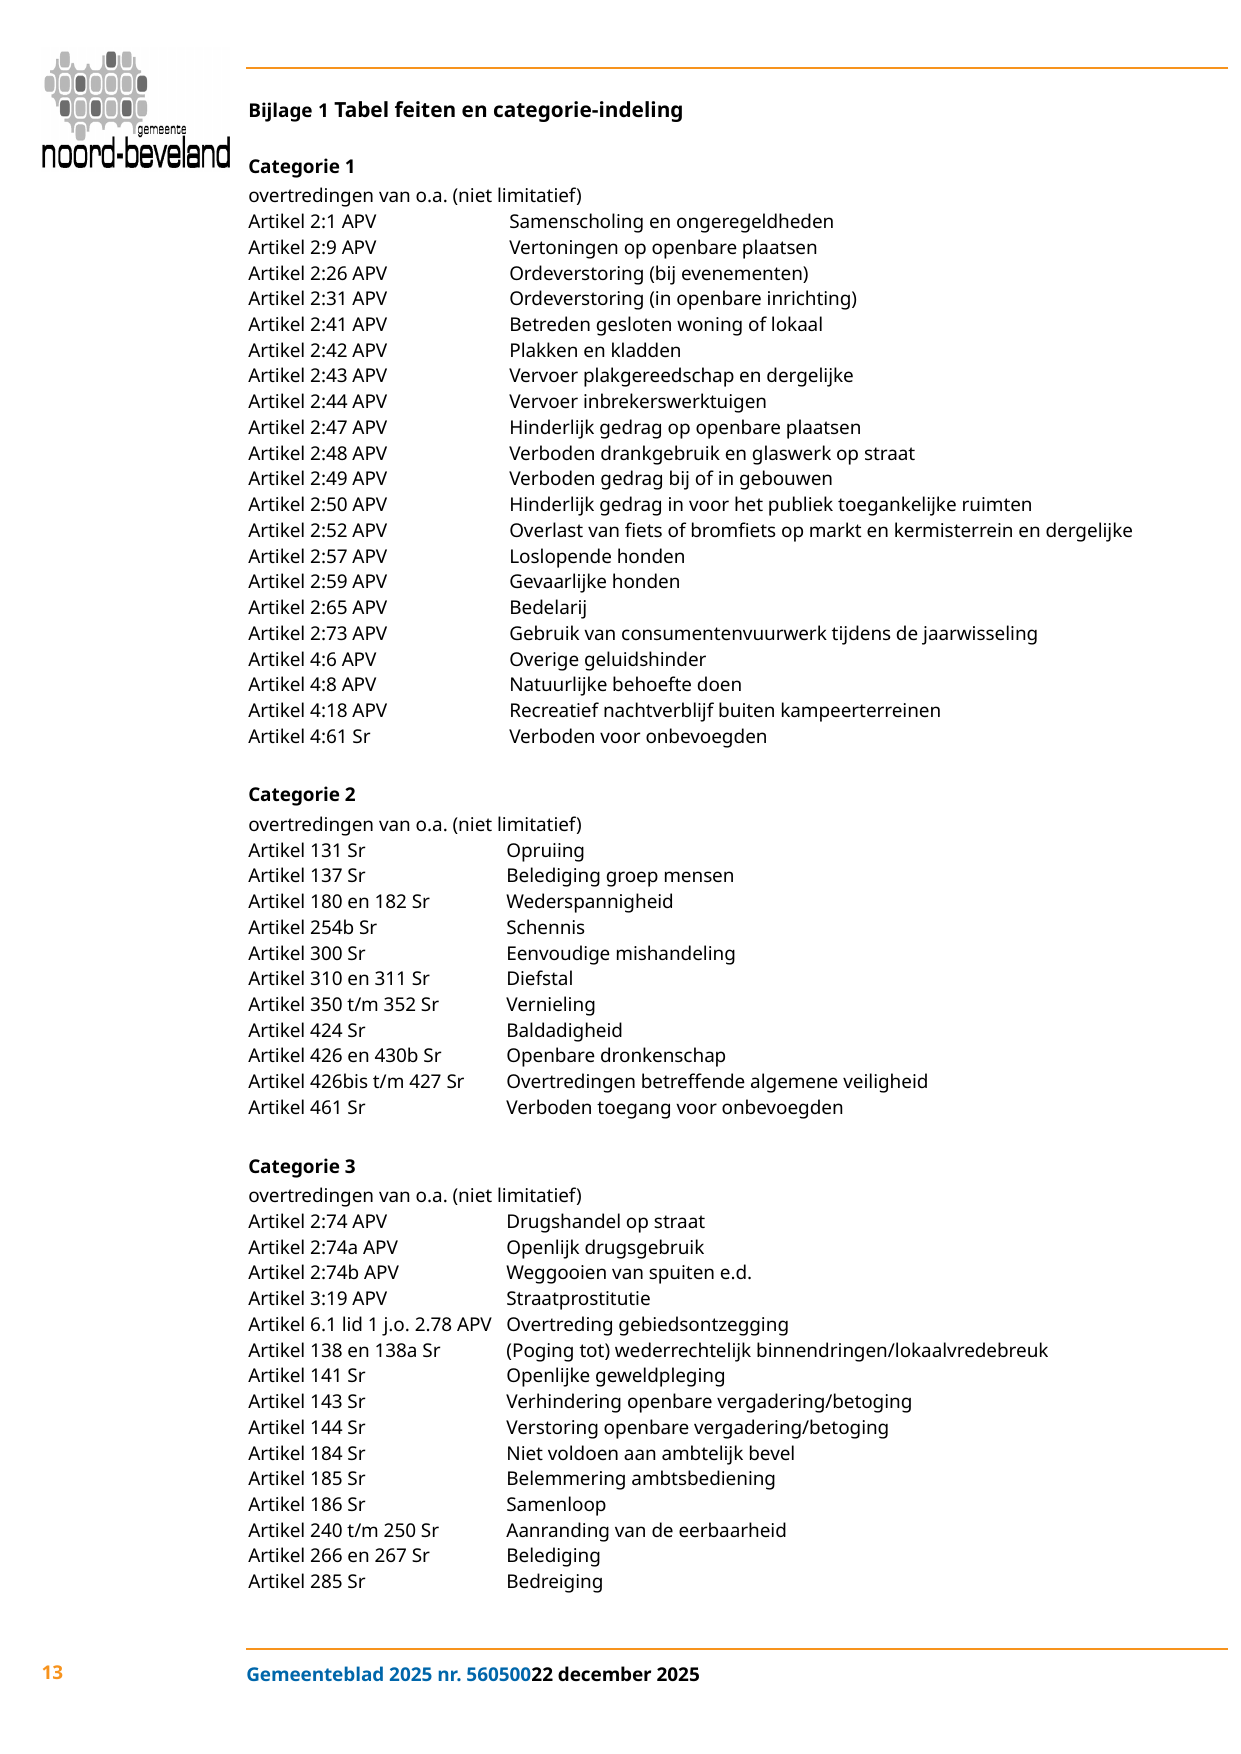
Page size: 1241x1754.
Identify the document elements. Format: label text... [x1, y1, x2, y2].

table_cell Artikel 350 t/m 352 Sr [248, 991, 506, 1017]
table_cell Artikel 2:49 APV [248, 466, 509, 491]
table_cell Verboden voor onbevoegden [509, 723, 1152, 749]
table_cell Samenscholing en ongeregeldheden [509, 208, 1152, 234]
table_cell Artikel 137 Sr [248, 863, 506, 888]
table_cell Belediging [506, 1543, 1152, 1568]
table_cell Overlast van fiets of bromfiets op markt en kermisterrein en dergelijke [509, 517, 1152, 543]
table_cell Betreden gesloten woning of lokaal [509, 311, 1152, 337]
table_cell Artikel 3:19 APV [248, 1285, 506, 1311]
table_cell Vervoer inbrekerswerktuigen [509, 389, 1152, 414]
table_cell Artikel 2:52 APV [248, 517, 509, 543]
table_cell Loslopende honden [509, 543, 1152, 568]
table_cell Samenloop [506, 1491, 1152, 1517]
table_cell Artikel 310 en 311 Sr [248, 966, 506, 991]
table_cell Openlijke geweldpleging [506, 1363, 1152, 1388]
table_cell Artikel 180 en 182 Sr [248, 888, 506, 914]
table_cell Verboden drankgebruik en glaswerk op straat [509, 440, 1152, 466]
table_cell Artikel 2:43 APV [248, 363, 509, 388]
table_cell Diefstal [506, 966, 1152, 991]
table_cell Artikel 285 Sr [248, 1568, 506, 1594]
table_cell Artikel 2:31 APV [248, 286, 509, 311]
table_cell Vervoer plakgereedschap en dergelijke [509, 363, 1152, 388]
table_cell Artikel 143 Sr [248, 1388, 506, 1414]
table_header Categorie 3 overtredingen van o.a. (niet limitatief) [248, 1153, 1152, 1208]
table_cell Artikel 141 Sr [248, 1363, 506, 1388]
table_cell Artikel 2:74 APV [248, 1208, 506, 1234]
table_cell Hinderlijk gedrag op openbare plaatsen [509, 414, 1152, 440]
table_cell Overige geluidshinder [509, 646, 1152, 671]
table_cell Verboden toegang voor onbevoegden [506, 1094, 1152, 1120]
table_cell Artikel 2:26 APV [248, 260, 509, 286]
table_cell Artikel 2:1 APV [248, 208, 509, 234]
table_cell Bedelarij [509, 594, 1152, 620]
table_cell Drugshandel op straat [506, 1208, 1152, 1234]
table_cell Ordeverstoring (in openbare inrichting) [509, 286, 1152, 311]
table_cell Openlijk drugsgebruik [506, 1234, 1152, 1259]
table_cell Openbare dronkenschap [506, 1043, 1152, 1068]
table_cell Belediging groep mensen [506, 863, 1152, 888]
table_cell Artikel 186 Sr [248, 1491, 506, 1517]
table_cell Aanranding van de eerbaarheid [506, 1517, 1152, 1543]
table_cell Schennis [506, 914, 1152, 940]
table_cell Artikel 2:44 APV [248, 389, 509, 414]
table_cell (Poging tot) wederrechtelijk binnendringen/lokaalvredebreuk [506, 1337, 1152, 1362]
table_cell Artikel 2:73 APV [248, 620, 509, 646]
table_cell Artikel 2:65 APV [248, 594, 509, 620]
table_cell Belemmering ambtsbediening [506, 1465, 1152, 1491]
table_cell Artikel 2:48 APV [248, 440, 509, 466]
table_cell Artikel 2:50 APV [248, 491, 509, 517]
text Bijlage 1 Tabel feiten en categorie-indeling [248, 95, 1152, 123]
table_cell Verstoring openbare vergadering/betoging [506, 1414, 1152, 1440]
table_cell Overtreding gebiedsontzegging [506, 1311, 1152, 1337]
table_cell Wederspannigheid [506, 888, 1152, 914]
table_cell Artikel 138 en 138a Sr [248, 1337, 506, 1362]
table_cell Artikel 2:47 APV [248, 414, 509, 440]
table_cell Artikel 4:8 APV [248, 671, 509, 697]
table_cell Recreatief nachtverblijf buiten kampeerterreinen [509, 697, 1152, 723]
table_cell Straatprostitutie [506, 1285, 1152, 1311]
picture [41, 47, 231, 172]
table_cell Niet voldoen aan ambtelijk bevel [506, 1440, 1152, 1465]
table_cell Artikel 2:59 APV [248, 569, 509, 594]
table_cell Gevaarlijke honden [509, 569, 1152, 594]
table_cell Artikel 240 t/m 250 Sr [248, 1517, 506, 1543]
table_cell Artikel 254b Sr [248, 914, 506, 940]
table_cell Artikel 6.1 lid 1 j.o. 2.78 APV [248, 1311, 506, 1337]
table_cell Artikel 4:6 APV [248, 646, 509, 671]
table_cell Artikel 2:9 APV [248, 234, 509, 260]
table_cell Artikel 424 Sr [248, 1017, 506, 1043]
table_cell Hinderlijk gedrag in voor het publiek toegankelijke ruimten [509, 491, 1152, 517]
table_cell Artikel 2:57 APV [248, 543, 509, 568]
table_cell Artikel 184 Sr [248, 1440, 506, 1465]
table_cell Ordeverstoring (bij evenementen) [509, 260, 1152, 286]
table_header Categorie 1 overtredingen van o.a. (niet limitatief) [248, 153, 1152, 208]
table_cell Artikel 144 Sr [248, 1414, 506, 1440]
table_cell Bedreiging [506, 1568, 1152, 1594]
table_cell Artikel 185 Sr [248, 1465, 506, 1491]
table_cell Eenvoudige mishandeling [506, 940, 1152, 966]
table_cell Artikel 2:74a APV [248, 1234, 506, 1259]
table_cell Verhindering openbare vergadering/betoging [506, 1388, 1152, 1414]
table_cell Natuurlijke behoefte doen [509, 671, 1152, 697]
table_cell Plakken en kladden [509, 337, 1152, 363]
table_cell Vertoningen op openbare plaatsen [509, 234, 1152, 260]
table_cell Verboden gedrag bij of in gebouwen [509, 466, 1152, 491]
table_cell Artikel 2:74b APV [248, 1260, 506, 1285]
table_cell Artikel 461 Sr [248, 1094, 506, 1120]
table_cell Artikel 2:41 APV [248, 311, 509, 337]
table_cell Vernieling [506, 991, 1152, 1017]
table_header Categorie 2 overtredingen van o.a. (niet limitatief) [248, 782, 1152, 837]
table_cell Artikel 426bis t/m 427 Sr [248, 1069, 506, 1094]
table_cell Artikel 2:42 APV [248, 337, 509, 363]
table_cell Opruiing [506, 837, 1152, 863]
table_cell Artikel 131 Sr [248, 837, 506, 863]
table_cell Artikel 426 en 430b Sr [248, 1043, 506, 1068]
table_cell Artikel 300 Sr [248, 940, 506, 966]
table_cell Artikel 4:18 APV [248, 697, 509, 723]
table_cell Artikel 4:61 Sr [248, 723, 509, 749]
table_cell Overtredingen betreffende algemene veiligheid [506, 1069, 1152, 1094]
table_cell Artikel 266 en 267 Sr [248, 1543, 506, 1568]
table_cell Weggooien van spuiten e.d. [506, 1260, 1152, 1285]
table_cell Gebruik van consumentenvuurwerk tijdens de jaarwisseling [509, 620, 1152, 646]
table_cell Baldadigheid [506, 1017, 1152, 1043]
